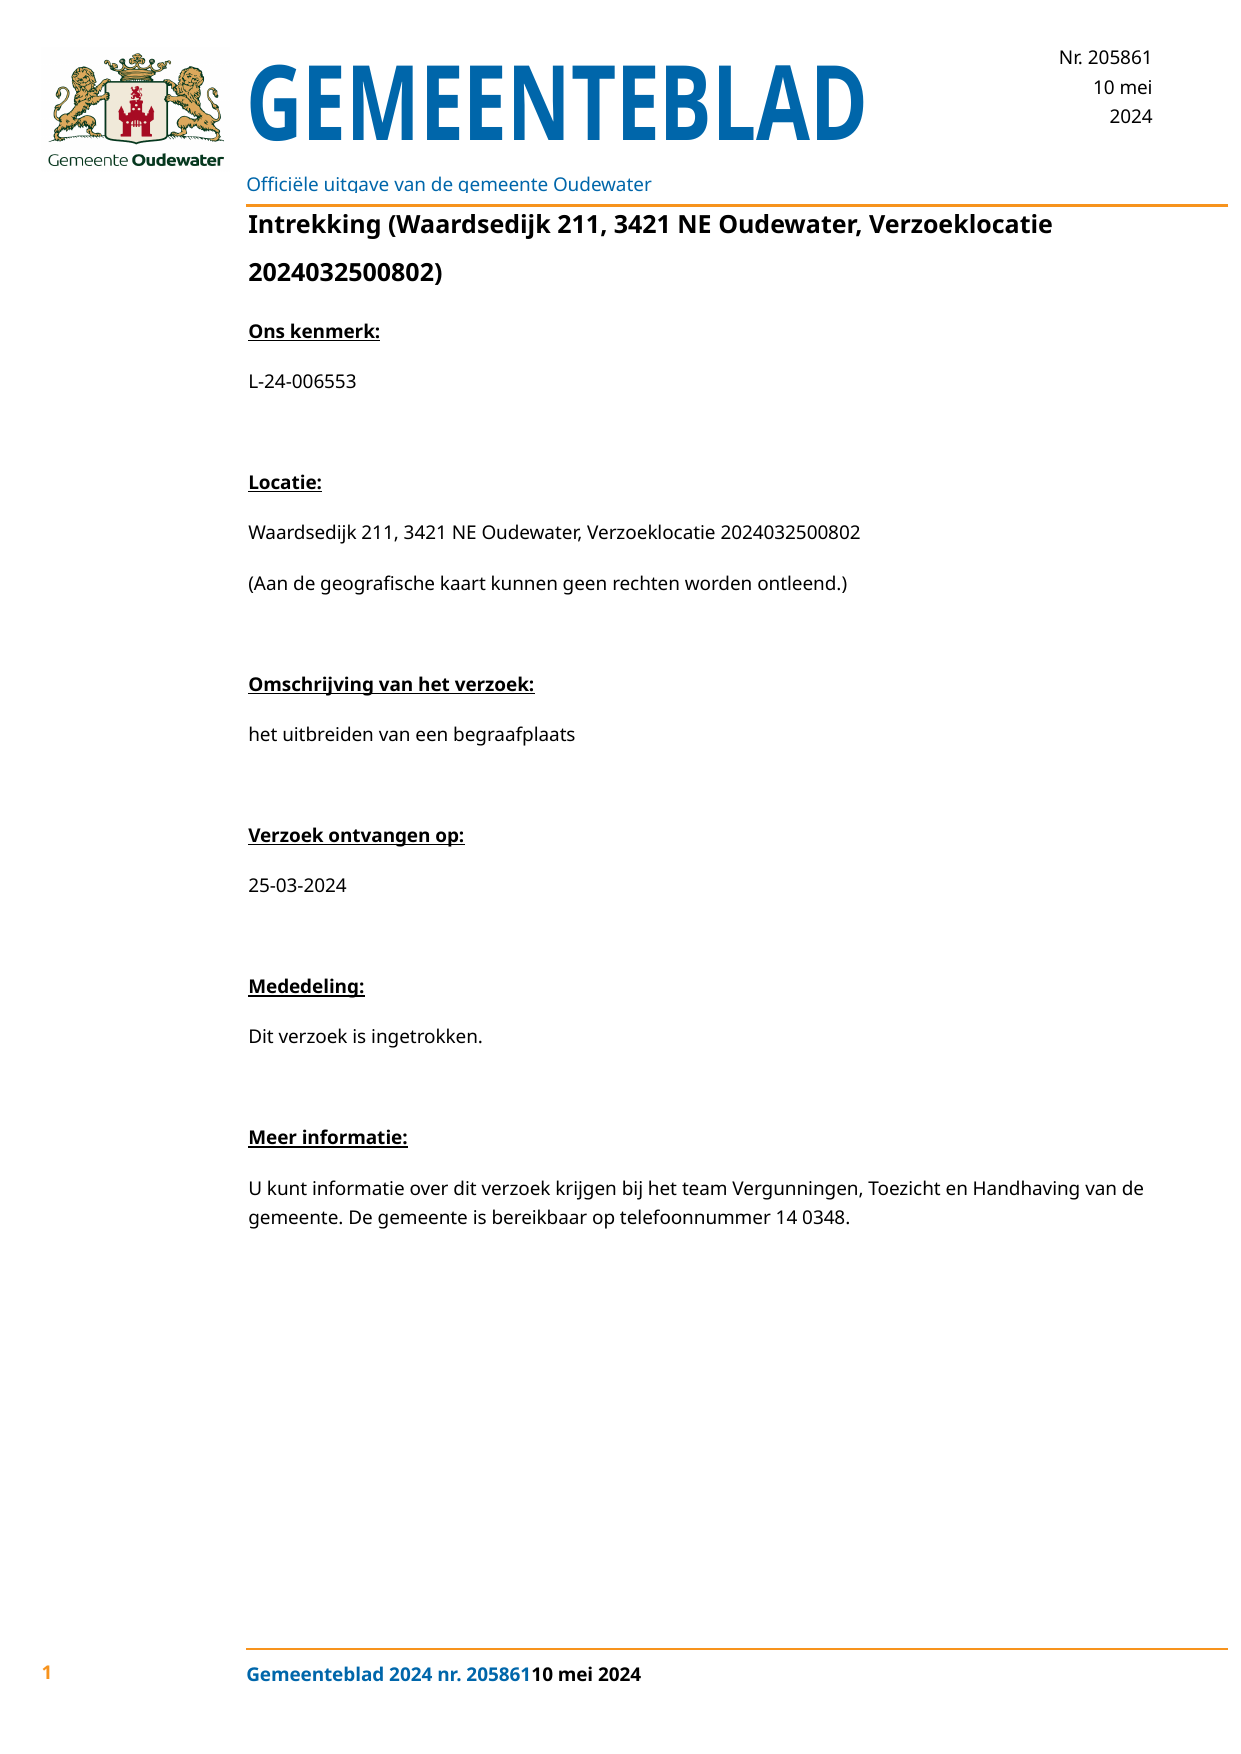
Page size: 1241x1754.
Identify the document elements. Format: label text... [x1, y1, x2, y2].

text Locatie: [248, 469, 1152, 495]
text Ons kenmerk: [248, 318, 1152, 344]
text (Aan de geografische kaart kunnen geen rechten worden ontleend.) [248, 570, 1152, 596]
text Meer informatie: [248, 1124, 1152, 1150]
text L-24-006553 [248, 368, 1152, 394]
text Omschrijving van het verzoek: [248, 671, 1152, 697]
text Dit verzoek is ingetrokken. [248, 1024, 1152, 1049]
text Verzoek ontvangen op: [248, 822, 1152, 848]
text Waardsedijk 211, 3421 NE Oudewater, Verzoeklocatie 2024032500802 [248, 519, 1152, 545]
text U kunt informatie over dit verzoek krijgen bij het team Vergunningen, Toezicht en Handhaving van de gemeente. De gemeente is bereikbaar op telefoonnummer 14 0348. [248, 1175, 1152, 1230]
picture [41, 47, 231, 172]
text Intrekking (Waardsedijk 211, 3421 NE Oudewater, Verzoeklocatie 2024032500802) [248, 207, 1152, 288]
text 25-03-2024 [248, 872, 1152, 898]
text Mededeling: [248, 973, 1152, 999]
text het uitbreiden van een begraafplaats [248, 721, 1152, 747]
